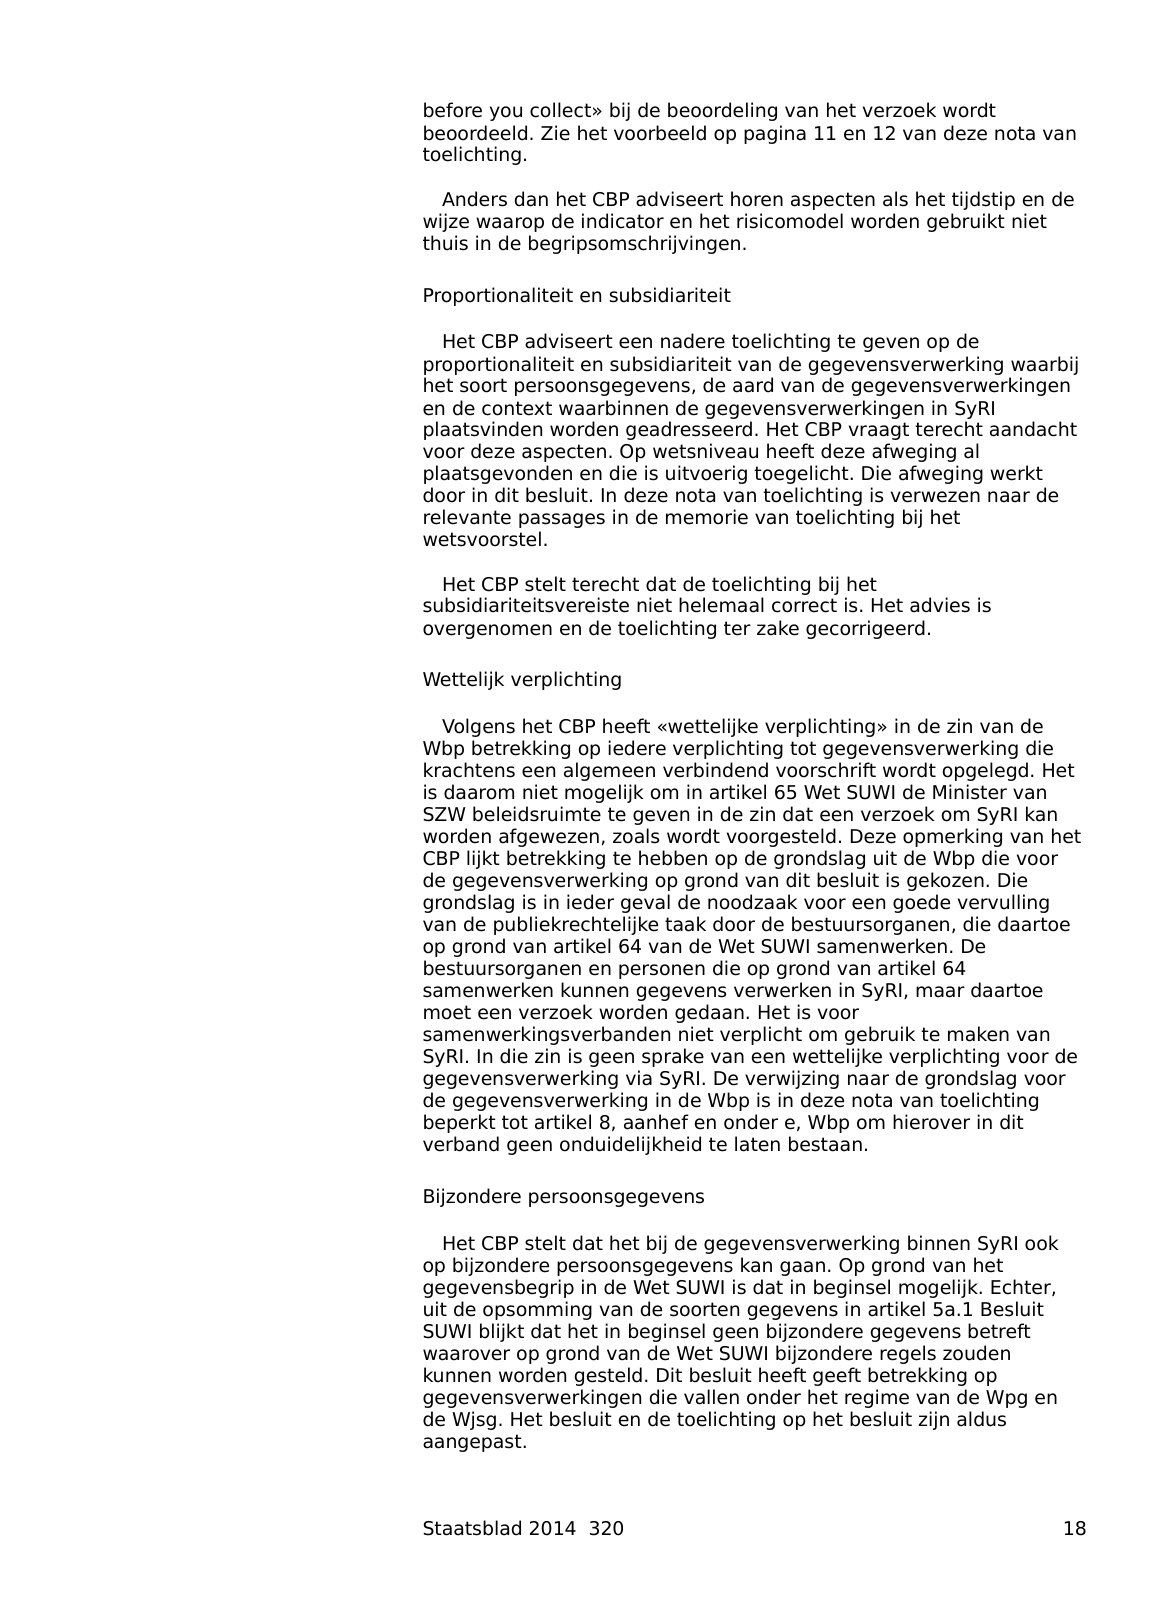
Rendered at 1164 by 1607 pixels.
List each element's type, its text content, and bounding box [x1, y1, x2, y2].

text Het CBP adviseert een nadere toelichting te geven op de proportionaliteit en subsidiariteit van de gegevensverwerking waarbij het soort persoonsgegevens, de aard van de gegevensverwerkingen en de context waarbinnen de gegevensverwerkingen in SyRI plaatsvinden worden geadresseerd. Het CBP vraagt terecht aandacht voor deze aspecten. Op wetsniveau heeft deze afweging al plaatsgevonden en die is uitvoerig toegelicht. Die afweging werkt door in dit besluit. In deze nota van toelichting is verwezen naar de relevante passages in de memorie van toelichting bij het wetsvoorstel. [422, 331, 1087, 551]
subtitle Bijzondere persoonsgegevens [422, 1186, 1087, 1208]
subtitle Proportionaliteit en subsidiariteit [422, 284, 1087, 306]
text Het CBP stelt dat het bij de gegevensverwerking binnen SyRI ook op bijzondere persoonsgegevens kan gaan. Op grond van het gegevensbegrip in de Wet SUWI is dat in beginsel mogelijk. Echter, uit de opsomming van de soorten gegevens in artikel 5a.1 Besluit SUWI blijkt dat het in beginsel geen bijzondere gegevens betreft waarover op grond van de Wet SUWI bijzondere regels zouden kunnen worden gesteld. Dit besluit heeft geeft betrekking op gegevensverwerkingen die vallen onder het regime van de Wpg en de Wjsg. Het besluit en de toelichting op het besluit zijn aldus aangepast. [422, 1233, 1087, 1453]
subtitle Wettelijk verplichting [422, 669, 1087, 691]
text Anders dan het CBP adviseert horen aspecten als het tijdstip en de wijze waarop de indicator en het risicomodel worden gebruikt niet thuis in de begripsomschrijvingen. [422, 188, 1087, 254]
text Het CBP stelt terecht dat de toelichting bij het subsidiariteitsvereiste niet helemaal correct is. Het advies is overgenomen en de toelichting ter zake gecorrigeerd. [422, 573, 1087, 639]
text before you collect» bij de beoordeling van het verzoek wordt beoordeeld. Zie het voorbeeld op pagina 11 en 12 van deze nota van toelichting. [422, 100, 1087, 166]
text Volgens het CBP heeft «wettelijke verplichting» in de zin van de Wbp betrekking op iedere verplichting tot gegevensverwerking die krachtens een algemeen verbindend voorschrift wordt opgelegd. Het is daarom niet mogelijk om in artikel 65 Wet SUWI de Minister van SZW beleidsruimte te geven in de zin dat een verzoek om SyRI kan worden afgewezen, zoals wordt voorgesteld. Deze opmerking van het CBP lijkt betrekking te hebben op de grondslag uit de Wbp die voor de gegevensverwerking op grond van dit besluit is gekozen. Die grondslag is in ieder geval de noodzaak voor een goede vervulling van de publiekrechtelijke taak door de bestuursorganen, die daartoe op grond van artikel 64 van de Wet SUWI samenwerken. De bestuursorganen en personen die op grond van artikel 64 samenwerken kunnen gegevens verwerken in SyRI, maar daartoe moet een verzoek worden gedaan. Het is voor samenwerkingsverbanden niet verplicht om gebruik te maken van SyRI. In die zin is geen sprake van een wettelijke verplichting voor de gegevensverwerking via SyRI. De verwijzing naar de grondslag voor de gegevensverwerking in de Wbp is in deze nota van toelichting beperkt tot artikel 8, aanhef en onder e, Wbp om hierover in dit verband geen onduidelijkheid te laten bestaan. [422, 716, 1087, 1156]
